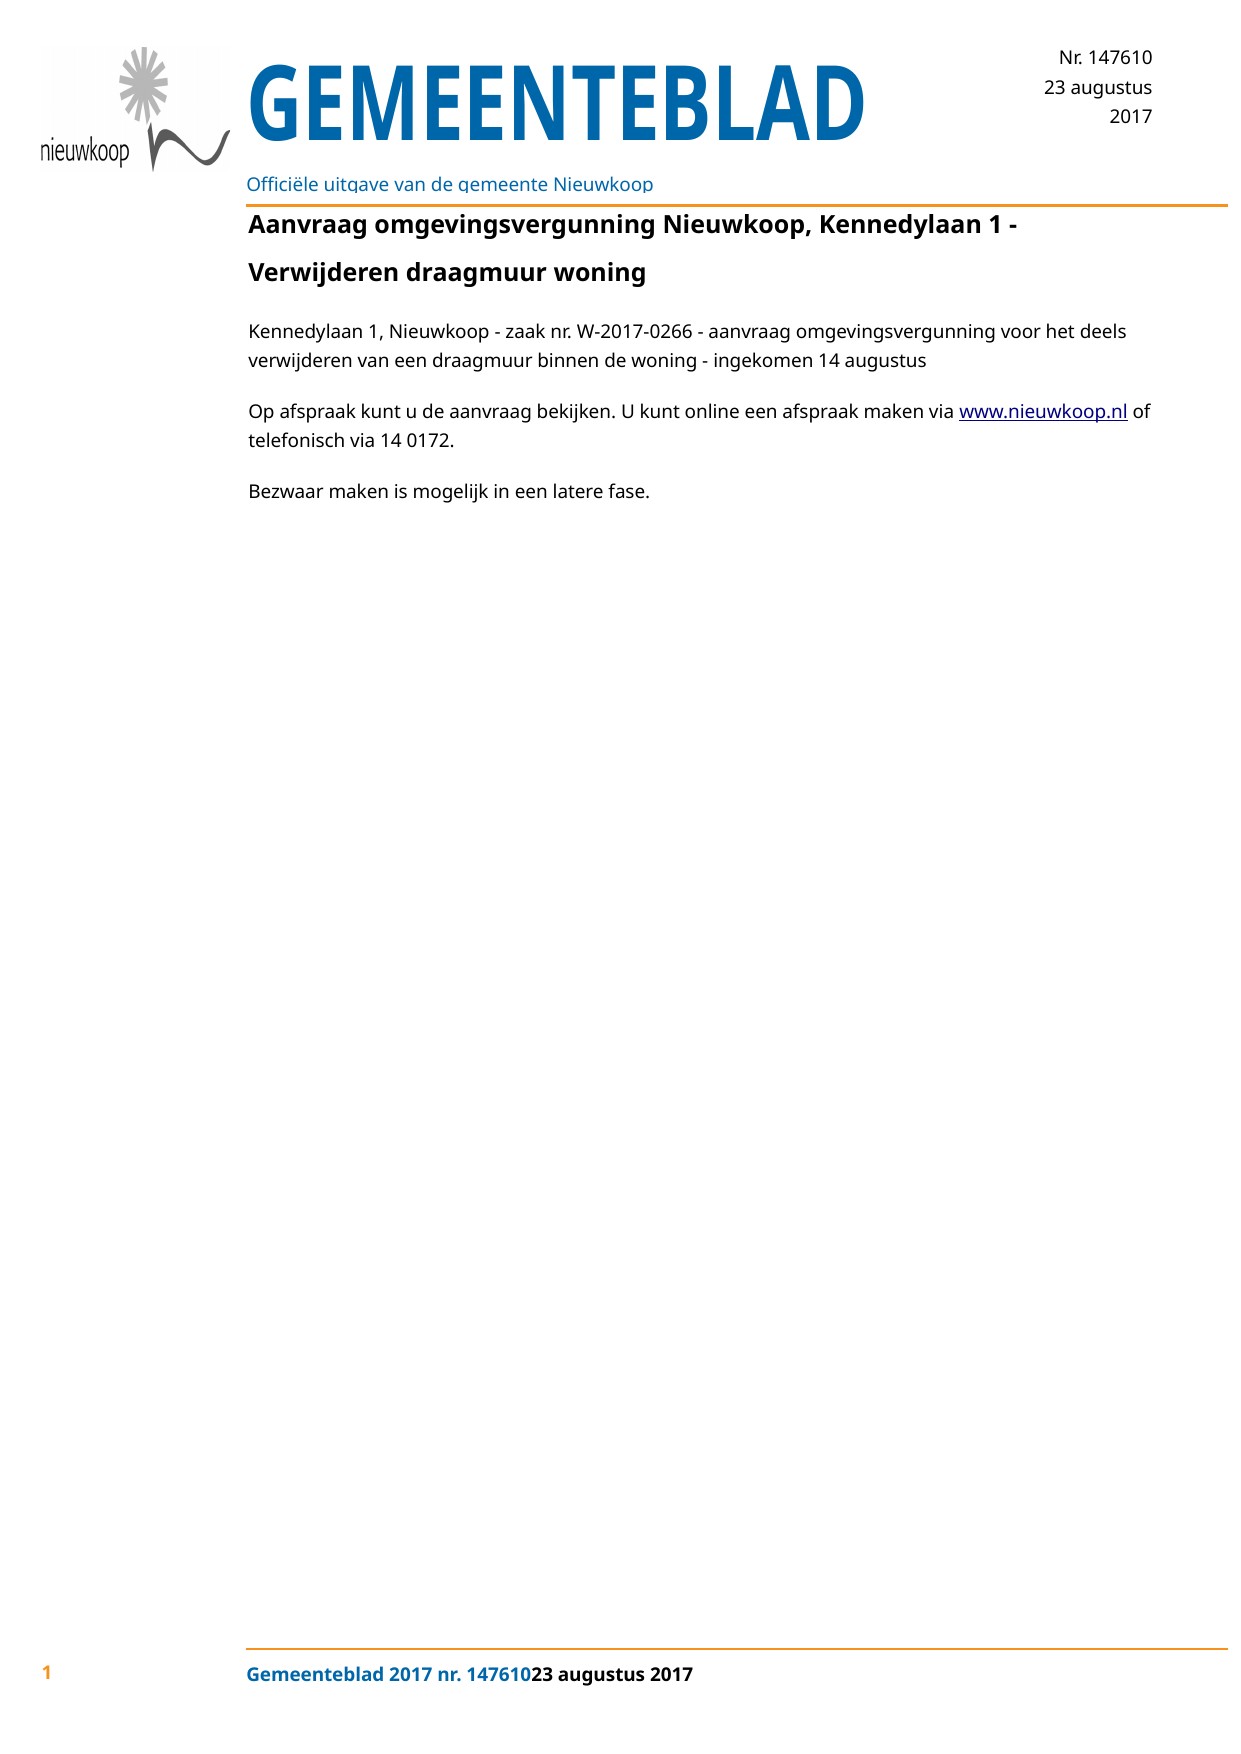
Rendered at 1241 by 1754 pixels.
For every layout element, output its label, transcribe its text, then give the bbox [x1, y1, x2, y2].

text Op afspraak kunt u de aanvraag bekijken. U kunt online een afspraak maken via www.nieuwkoop.nl of telefonisch via 14 0172. [248, 398, 1152, 453]
text Kennedylaan 1, Nieuwkoop - zaak nr. W-2017-0266 - aanvraag omgevingsvergunning voor het deels verwijderen van een draagmuur binnen de woning - ingekomen 14 augustus [248, 318, 1152, 373]
text Bezwaar maken is mogelijk in een latere fase. [248, 478, 1152, 504]
picture [41, 47, 231, 172]
text Aanvraag omgevingsvergunning Nieuwkoop, Kennedylaan 1 - Verwijderen draagmuur woning [248, 207, 1152, 288]
